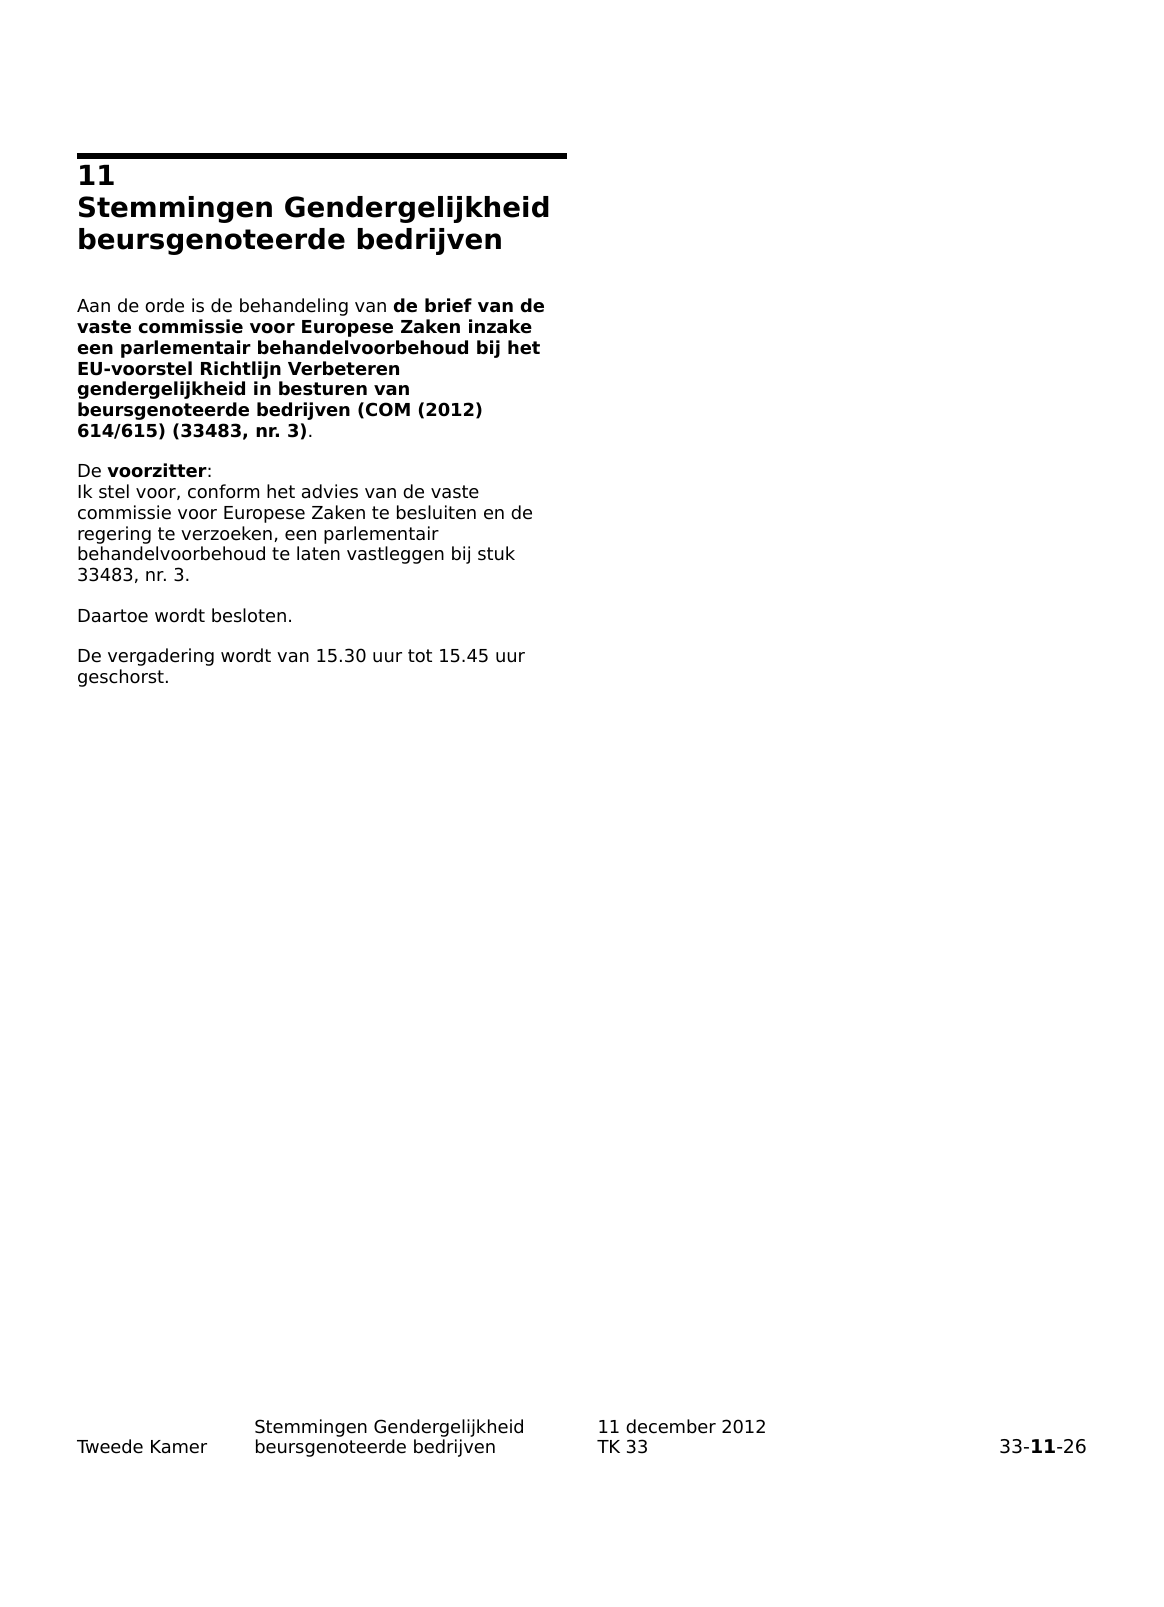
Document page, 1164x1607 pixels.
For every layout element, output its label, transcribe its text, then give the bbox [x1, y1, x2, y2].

text Aan de orde is de behandeling van de brief van de vaste commissie voor Europese Zaken inzake een parlementair behandelvoorbehoud bij het EU-voorstel Richtlijn Verbeteren gendergelijkheid in besturen van beursgenoteerde bedrijven (COM (2012) 614/615) (33483, nr. 3). [77, 296, 567, 441]
title 11 Stemmingen Gendergelijkheid beursgenoteerde bedrijven [77, 159, 567, 256]
text Daartoe wordt besloten. [77, 606, 567, 626]
text De vergadering wordt van 15.30 uur tot 15.45 uur geschorst. [77, 646, 567, 688]
text De voorzitter: [77, 461, 567, 482]
text Ik stel voor, conform het advies van de vaste commissie voor Europese Zaken te besluiten en de regering te verzoeken, een parlementair behandelvoorbehoud te laten vastleggen bij stuk 33483, nr. 3. [77, 482, 567, 586]
